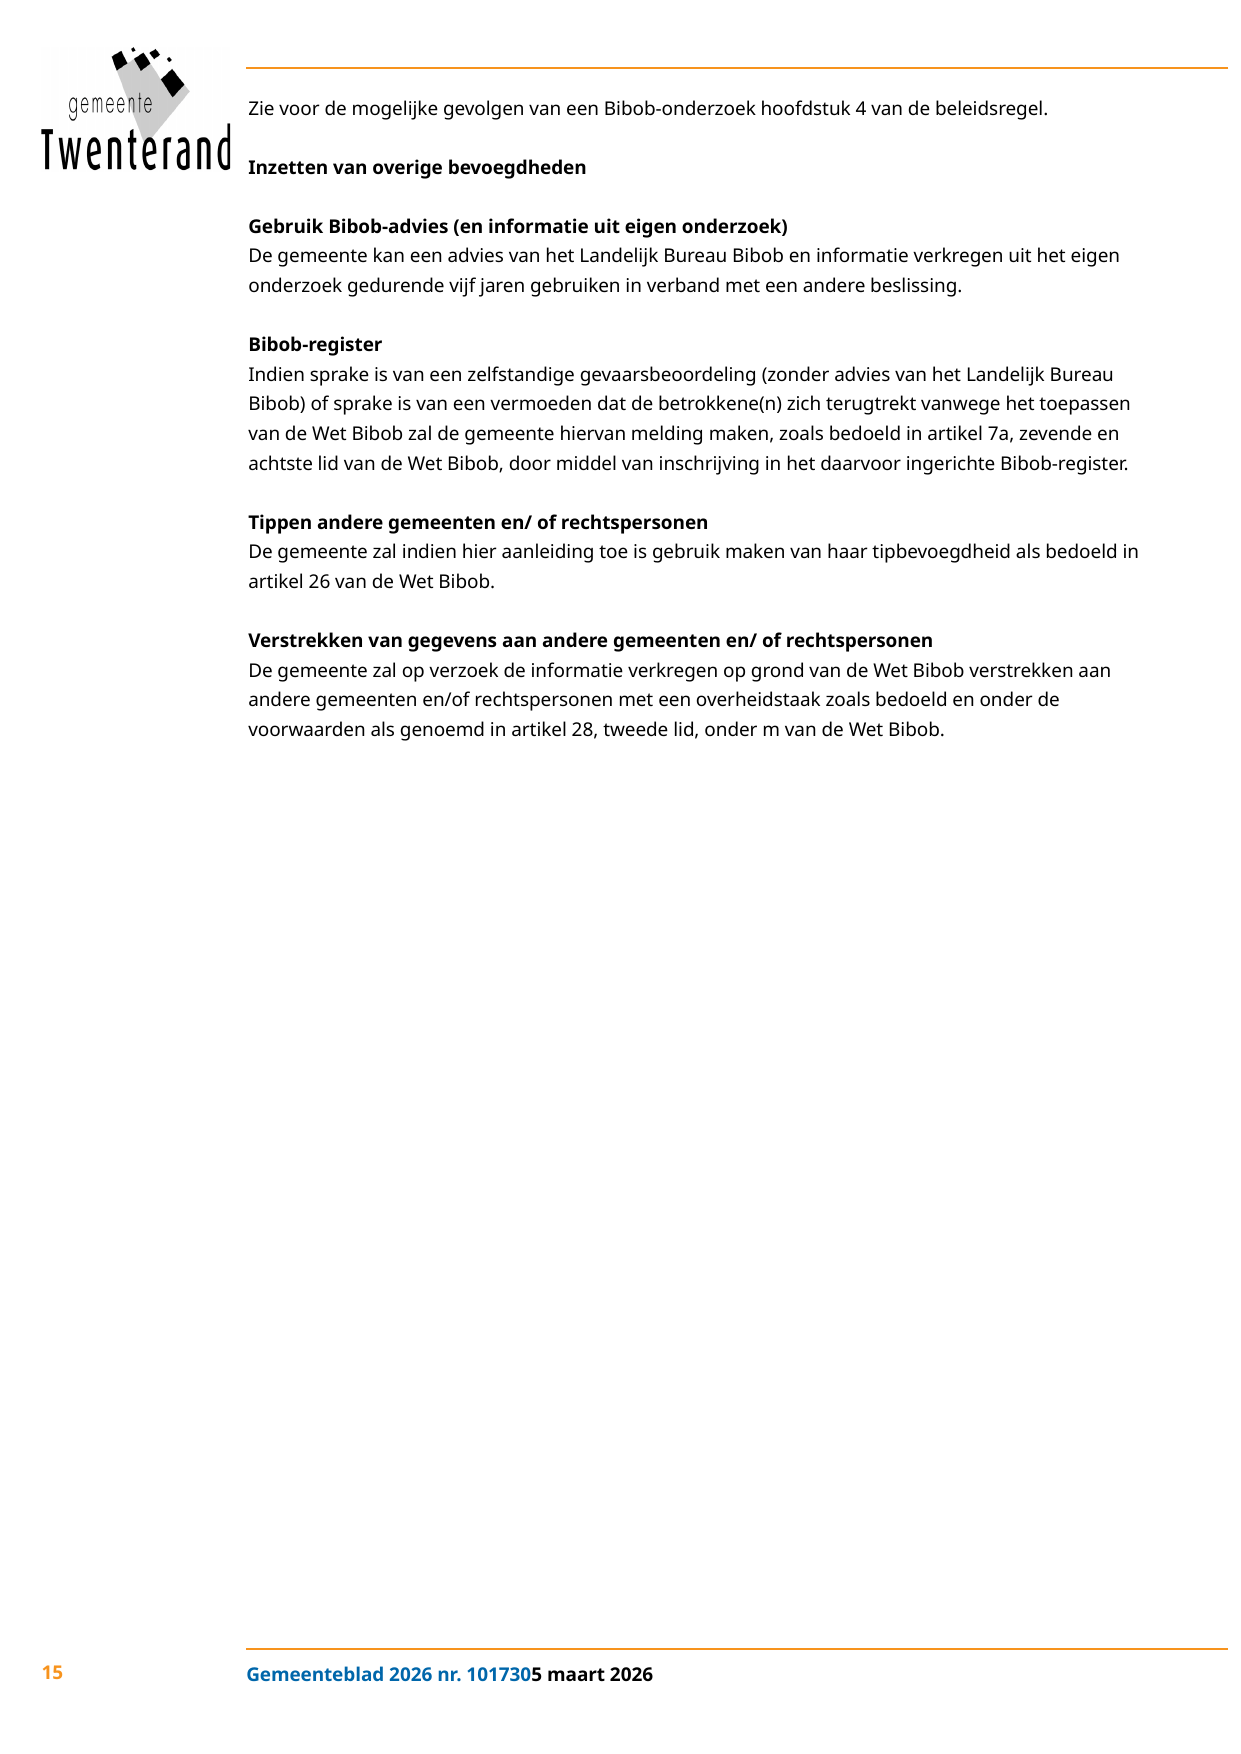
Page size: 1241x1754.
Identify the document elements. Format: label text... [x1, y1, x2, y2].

text De gemeente zal op verzoek de informatie verkregen op grond van de Wet Bibob verstrekken aan andere gemeenten en/of rechtspersonen met een overheidstaak zoals bedoeld en onder de voorwaarden als genoemd in artikel 28, tweede lid, onder m van de Wet Bibob. [248, 657, 1152, 742]
text De gemeente zal indien hier aanleiding toe is gebruik maken van haar tipbevoegdheid als bedoeld in artikel 26 van de Wet Bibob. [248, 538, 1152, 594]
picture [41, 47, 231, 172]
text Gebruik Bibob-advies (en informatie uit eigen onderzoek) [248, 213, 1152, 239]
text Zie voor de mogelijke gevolgen van een Bibob-onderzoek hoofdstuk 4 van de beleidsregel. [248, 95, 1152, 121]
text Indien sprake is van een zelfstandige gevaarsbeoordeling (zonder advies van het Landelijk Bureau Bibob) of sprake is van een vermoeden dat de betrokkene(n) zich terugtrekt vanwege het toepassen van de Wet Bibob zal de gemeente hiervan melding maken, zoals bedoeld in artikel 7a, zevende en achtste lid van de Wet Bibob, door middel van inschrijving in het daarvoor ingerichte Bibob-register. [248, 361, 1152, 476]
text Tippen andere gemeenten en/ of rechtspersonen [248, 509, 1152, 535]
text Bibob-register [248, 331, 1152, 357]
text Verstrekken van gegevens aan andere gemeenten en/ of rechtspersonen [248, 627, 1152, 653]
text De gemeente kan een advies van het Landelijk Bureau Bibob en informatie verkregen uit het eigen onderzoek gedurende vijf jaren gebruiken in verband met een andere beslissing. [248, 243, 1152, 298]
text Inzetten van overige bevoegdheden [248, 154, 1152, 180]
